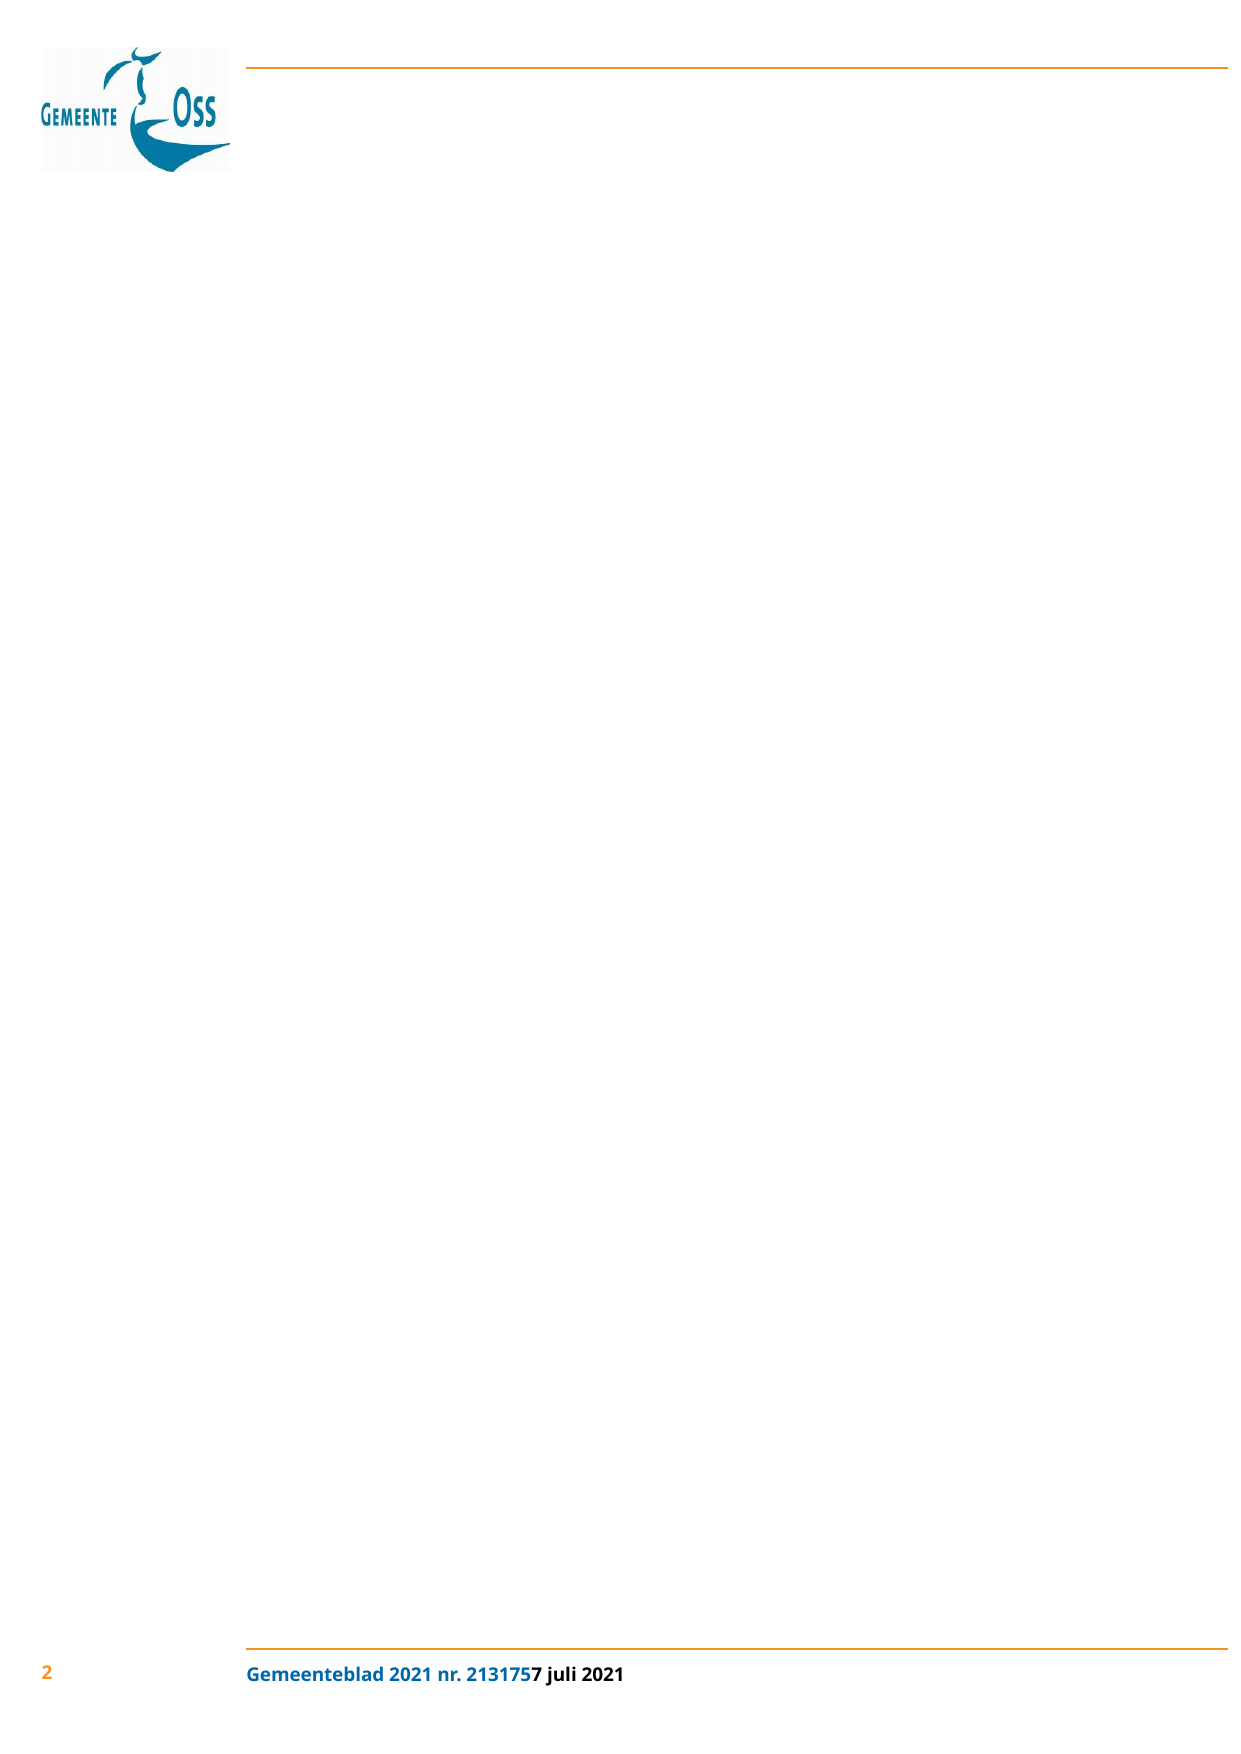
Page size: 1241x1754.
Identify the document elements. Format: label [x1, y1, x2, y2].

picture [41, 47, 231, 172]
